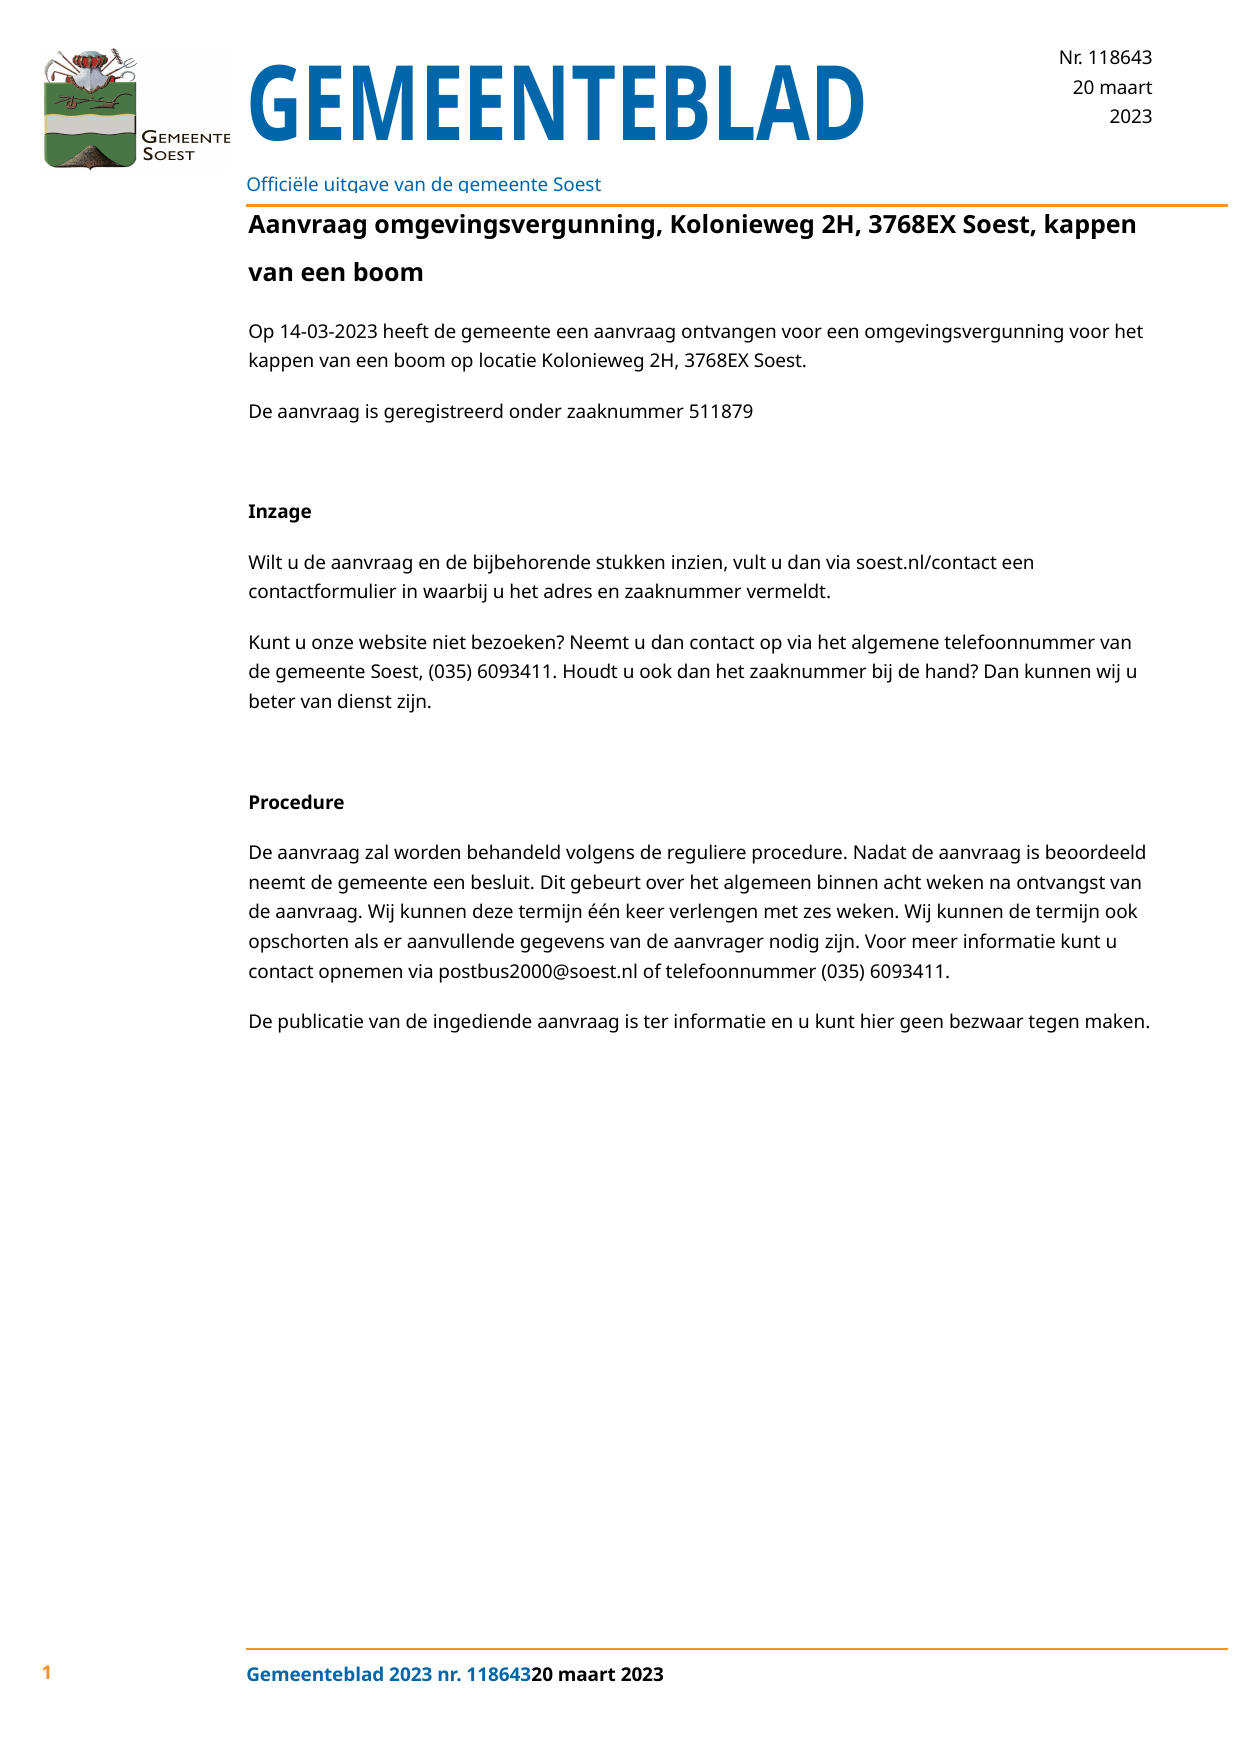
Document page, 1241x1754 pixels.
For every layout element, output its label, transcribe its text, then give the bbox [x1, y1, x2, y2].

picture [41, 47, 231, 172]
text Op 14-03-2023 heeft de gemeente een aanvraag ontvangen voor een omgevingsvergunning voor het kappen van een boom op locatie Kolonieweg 2H, 3768EX Soest. [248, 318, 1152, 373]
text Procedure [248, 789, 1152, 815]
text Kunt u onze website niet bezoeken? Neemt u dan contact op via het algemene telefoonnummer van de gemeente Soest, (035) 6093411. Houdt u ook dan het zaaknummer bij de hand? Dan kunnen wij u beter van dienst zijn. [248, 629, 1152, 714]
text Inzage [248, 499, 1152, 524]
text De aanvraag is geregistreerd onder zaaknummer 511879 [248, 398, 1152, 424]
text Aanvraag omgevingsvergunning, Kolonieweg 2H, 3768EX Soest, kappen van een boom [248, 207, 1152, 288]
text Wilt u de aanvraag en de bijbehorende stukken inzien, vult u dan via soest.nl/contact een contactformulier in waarbij u het adres en zaaknummer vermeldt. [248, 549, 1152, 604]
text De publicatie van de ingediende aanvraag is ter informatie en u kunt hier geen bezwaar tegen maken. [248, 1008, 1152, 1034]
text De aanvraag zal worden behandeld volgens de reguliere procedure. Nadat de aanvraag is beoordeeld neemt de gemeente een besluit. Dit gebeurt over het algemeen binnen acht weken na ontvangst van de aanvraag. Wij kunnen deze termijn één keer verlengen met zes weken. Wij kunnen de termijn ook opschorten als er aanvullende gegevens van de aanvrager nodig zijn. Voor meer informatie kunt u contact opnemen via postbus2000@soest.nl of telefoonnummer (035) 6093411. [248, 839, 1152, 984]
